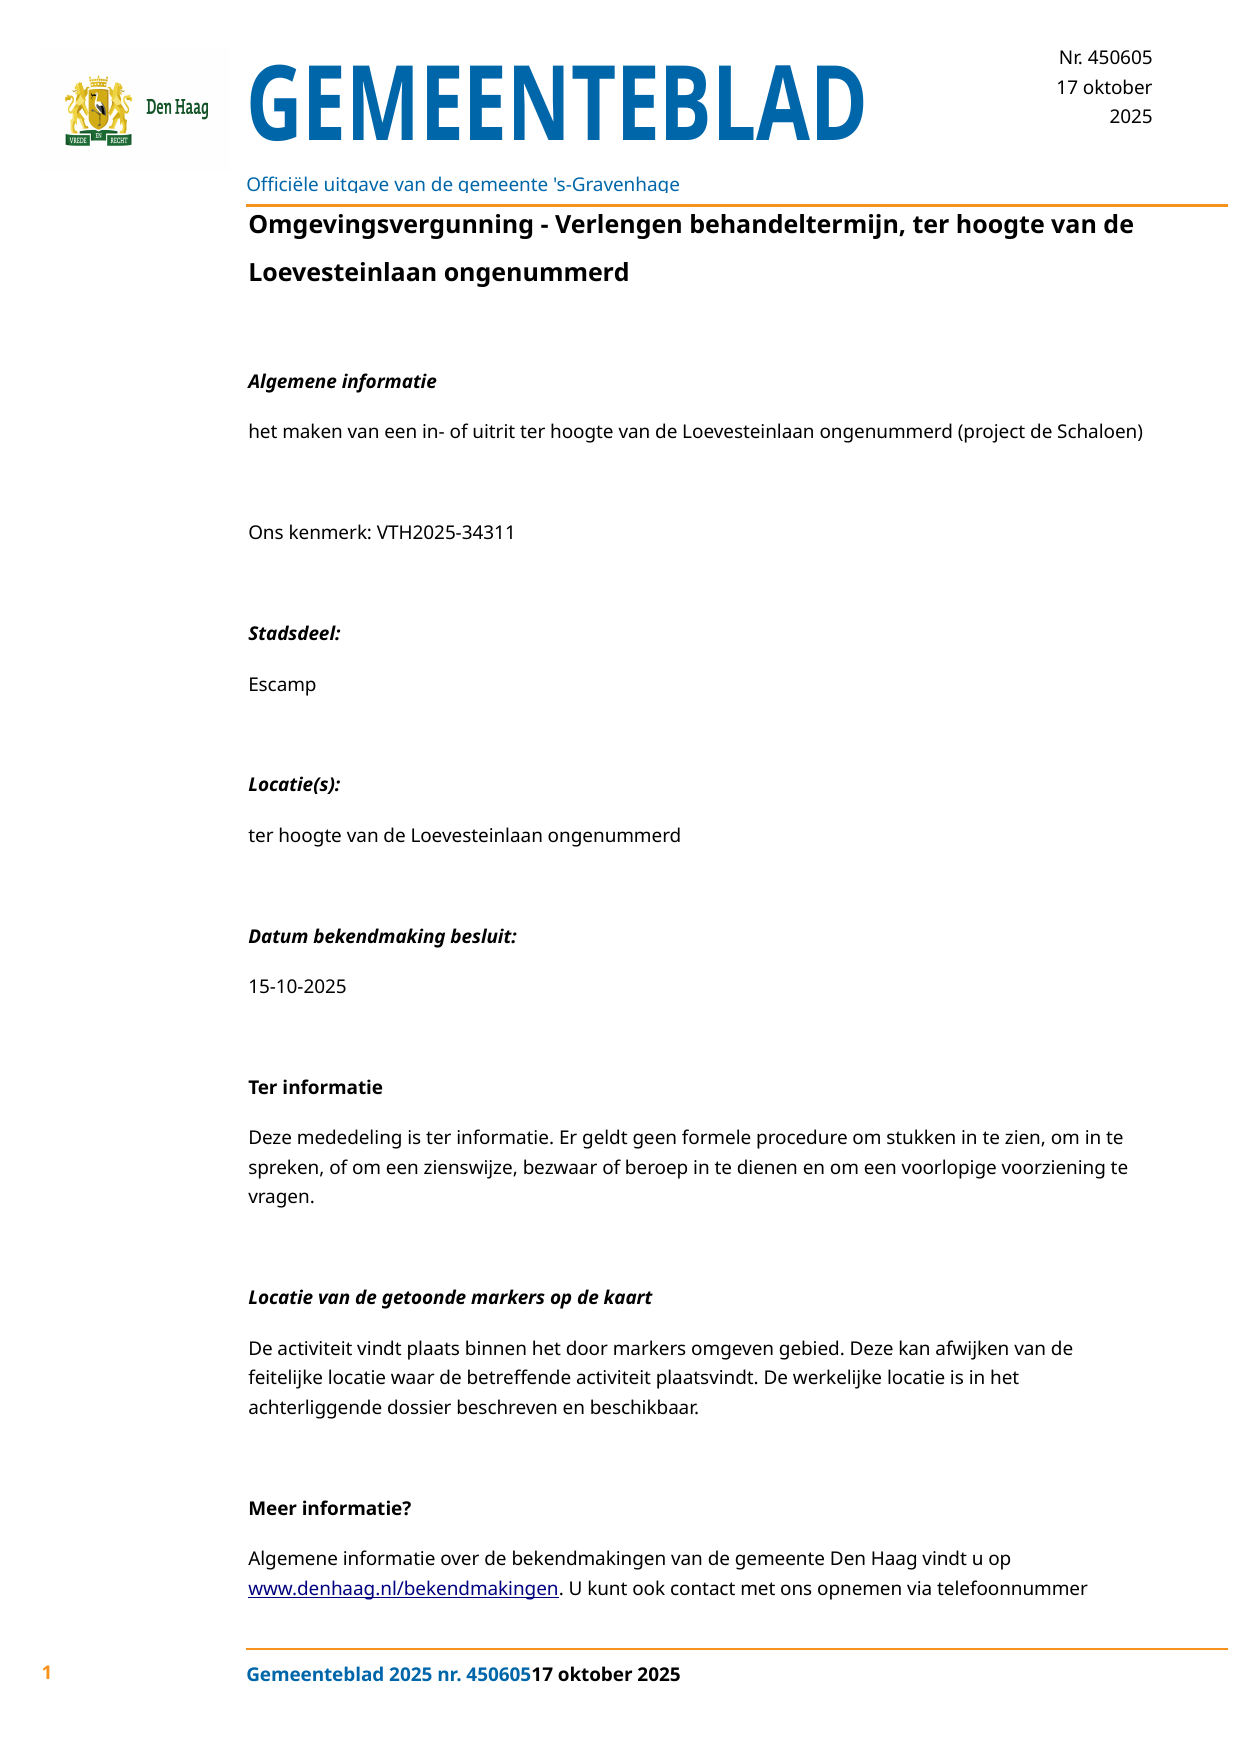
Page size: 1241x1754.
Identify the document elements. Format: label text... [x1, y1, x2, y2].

text Omgevingsvergunning - Verlengen behandeltermijn, ter hoogte van de Loevesteinlaan ongenummerd [248, 207, 1152, 288]
text Locatie van de getoonde markers op de kaart [248, 1284, 1152, 1310]
text Ter informatie [248, 1074, 1152, 1100]
text 15-10-2025 [248, 973, 1152, 999]
text Algemene informatie over de bekendmakingen van de gemeente Den Haag vindt u op www.denhaag.nl/bekendmakingen. U kunt ook contact met ons opnemen via telefoonnummer [248, 1545, 1152, 1601]
text Locatie(s): [248, 772, 1152, 797]
text Meer informatie? [248, 1495, 1152, 1521]
picture [41, 47, 231, 172]
text ter hoogte van de Loevesteinlaan ongenummerd [248, 822, 1152, 848]
text Ons kenmerk: VTH2025-34311 [248, 519, 1152, 545]
text Stadsdeel: [248, 620, 1152, 646]
text het maken van een in- of uitrit ter hoogte van de Loevesteinlaan ongenummerd (project de Schaloen) [248, 419, 1152, 444]
text De activiteit vindt plaats binnen het door markers omgeven gebied. Deze kan afwijken van de feitelijke locatie waar de betreffende activiteit plaatsvindt. De werkelijke locatie is in het achterliggende dossier beschreven en beschikbaar. [248, 1335, 1152, 1420]
text Datum bekendmaking besluit: [248, 923, 1152, 949]
text Escamp [248, 671, 1152, 697]
text Deze mededeling is ter informatie. Er geldt geen formele procedure om stukken in te zien, om in te spreken, of om een zienswijze, bezwaar of beroep in te dienen en om een voorlopige voorziening te vragen. [248, 1124, 1152, 1209]
text Algemene informatie [248, 368, 1152, 394]
